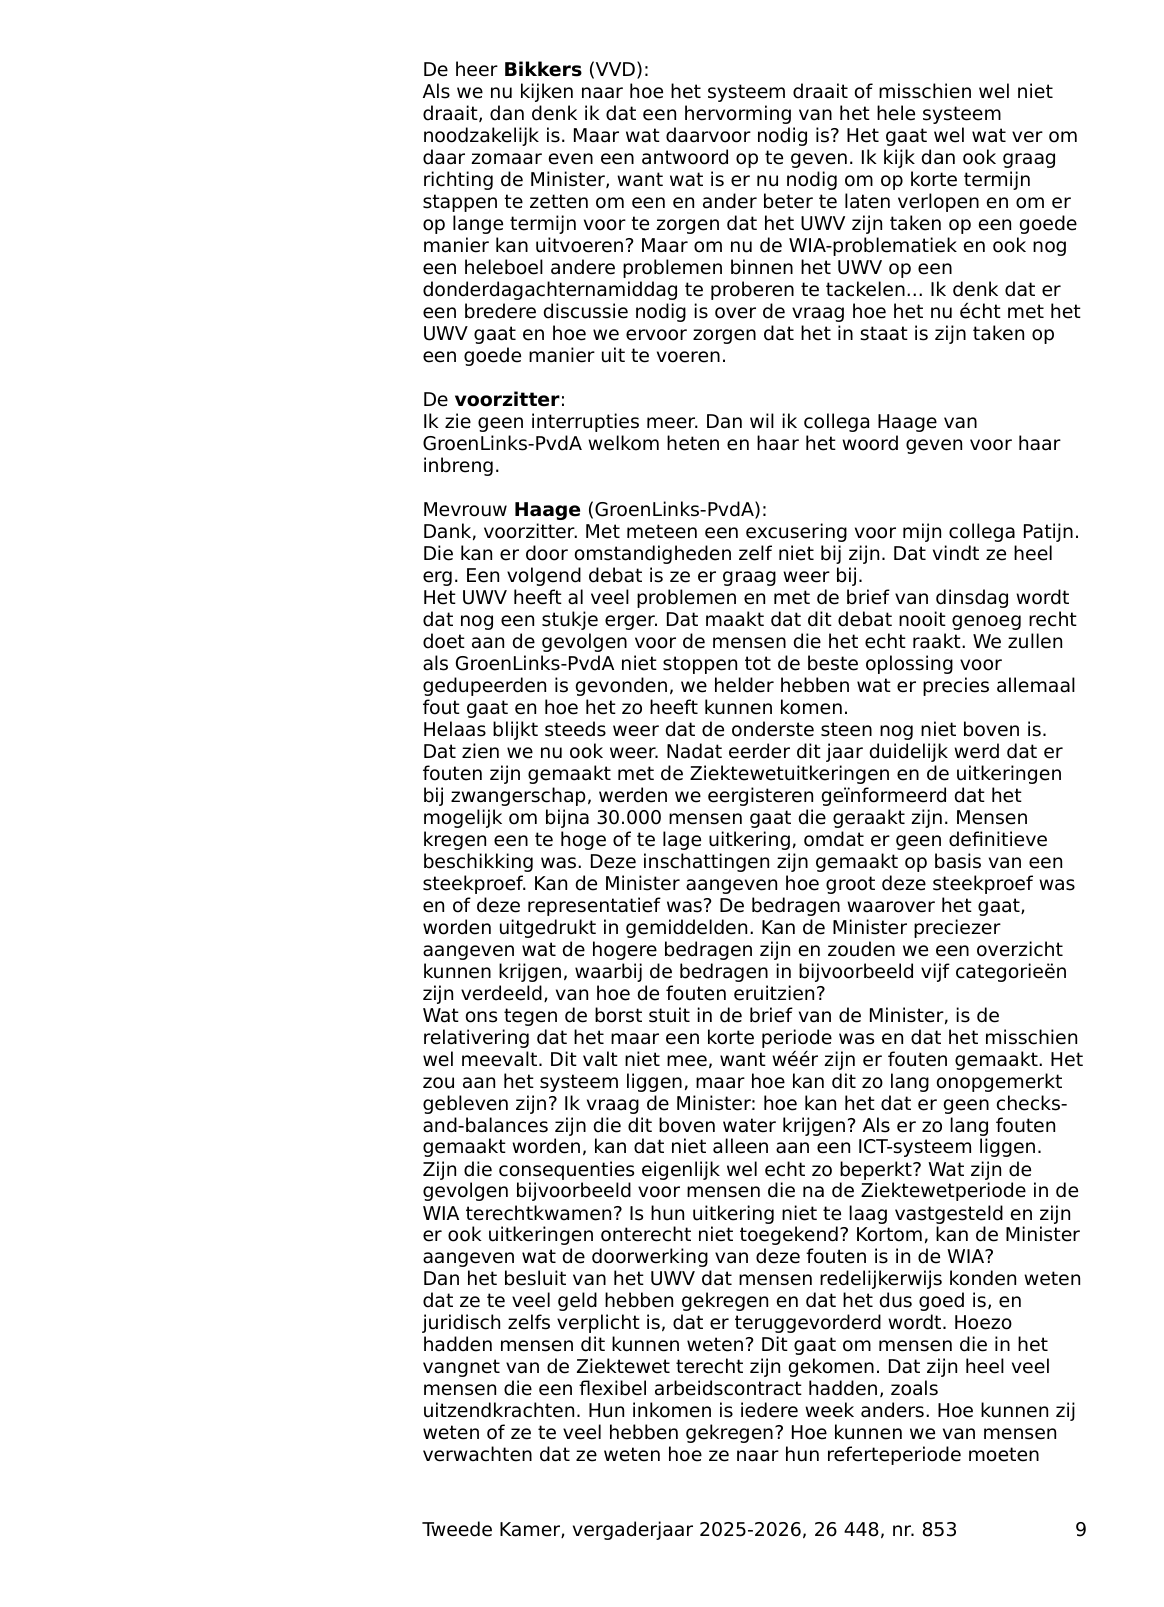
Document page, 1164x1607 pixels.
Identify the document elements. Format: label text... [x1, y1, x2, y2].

text Het UWV heeft al veel problemen en met de brief van dinsdag wordt dat nog een stukje erger. Dat maakt dat dit debat nooit genoeg recht doet aan de gevolgen voor de mensen die het echt raakt. We zullen als GroenLinks-PvdA niet stoppen tot de beste oplossing voor gedupeerden is gevonden, we helder hebben wat er precies allemaal fout gaat en hoe het zo heeft kunnen komen. [422, 587, 1087, 719]
text Als we nu kijken naar hoe het systeem draait of misschien wel niet draait, dan denk ik dat een hervorming van het hele systeem noodzakelijk is. Maar wat daarvoor nodig is? Het gaat wel wat ver om daar zomaar even een antwoord op te geven. Ik kijk dan ook graag richting de Minister, want wat is er nu nodig om op korte termijn stappen te zetten om een en ander beter te laten verlopen en om er op lange termijn voor te zorgen dat het UWV zijn taken op een goede manier kan uitvoeren? Maar om nu de WIA-problematiek en ook nog een heleboel andere problemen binnen het UWV op een donderdagachternamiddag te proberen te tackelen... Ik denk dat er een bredere discussie nodig is over de vraag hoe het nu écht met het UWV gaat en hoe we ervoor zorgen dat het in staat is zijn taken op een goede manier uit te voeren. [422, 81, 1087, 367]
text Dank, voorzitter. Met meteen een excusering voor mijn collega Patijn. Die kan er door omstandigheden zelf niet bij zijn. Dat vindt ze heel erg. Een volgend debat is ze er graag weer bij. [422, 521, 1087, 587]
text Zijn die consequenties eigenlijk wel echt zo beperkt? Wat zijn de gevolgen bijvoorbeeld voor mensen die na de Ziektewetperiode in de WIA terechtkwamen? Is hun uitkering niet te laag vastgesteld en zijn er ook uitkeringen onterecht niet toegekend? Kortom, kan de Minister aangeven wat de doorwerking van deze fouten is in de WIA? [422, 1158, 1087, 1268]
text Ik zie geen interrupties meer. Dan wil ik collega Haage van GroenLinks-PvdA welkom heten en haar het woord geven voor haar inbreng. [422, 411, 1087, 477]
text Mevrouw Haage (GroenLinks-PvdA): [422, 499, 1087, 521]
text Wat ons tegen de borst stuit in de brief van de Minister, is de relativering dat het maar een korte periode was en dat het misschien wel meevalt. Dit valt niet mee, want wéér zijn er fouten gemaakt. Het zou aan het systeem liggen, maar hoe kan dit zo lang onopgemerkt gebleven zijn? Ik vraag de Minister: hoe kan het dat er geen checks-and-balances zijn die dit boven water krijgen? Als er zo lang fouten gemaakt worden, kan dat niet alleen aan een ICT-systeem liggen. [422, 1004, 1087, 1158]
text De heer Bikkers (VVD): [422, 59, 1087, 81]
text De voorzitter: [422, 389, 1087, 411]
text Helaas blijkt steeds weer dat de onderste steen nog niet boven is. Dat zien we nu ook weer. Nadat eerder dit jaar duidelijk werd dat er fouten zijn gemaakt met de Ziektewetuitkeringen en de uitkeringen bij zwangerschap, werden we eergisteren geïnformeerd dat het mogelijk om bijna 30.000 mensen gaat die geraakt zijn. Mensen kregen een te hoge of te lage uitkering, omdat er geen definitieve beschikking was. Deze inschattingen zijn gemaakt op basis van een steekproef. Kan de Minister aangeven hoe groot deze steekproef was en of deze representatief was? De bedragen waarover het gaat, worden uitgedrukt in gemiddelden. Kan de Minister preciezer aangeven wat de hogere bedragen zijn en zouden we een overzicht kunnen krijgen, waarbij de bedragen in bijvoorbeeld vijf categorieën zijn verdeeld, van hoe de fouten eruitzien? [422, 719, 1087, 1004]
text Dan het besluit van het UWV dat mensen redelijkerwijs konden weten dat ze te veel geld hebben gekregen en dat het dus goed is, en juridisch zelfs verplicht is, dat er teruggevorderd wordt. Hoezo hadden mensen dit kunnen weten? Dit gaat om mensen die in het vangnet van de Ziektewet terecht zijn gekomen. Dat zijn heel veel mensen die een flexibel arbeidscontract hadden, zoals uitzendkrachten. Hun inkomen is iedere week anders. Hoe kunnen zij weten of ze te veel hebben gekregen? Hoe kunnen we van mensen verwachten dat ze weten hoe ze naar hun referteperiode moeten [422, 1268, 1087, 1466]
